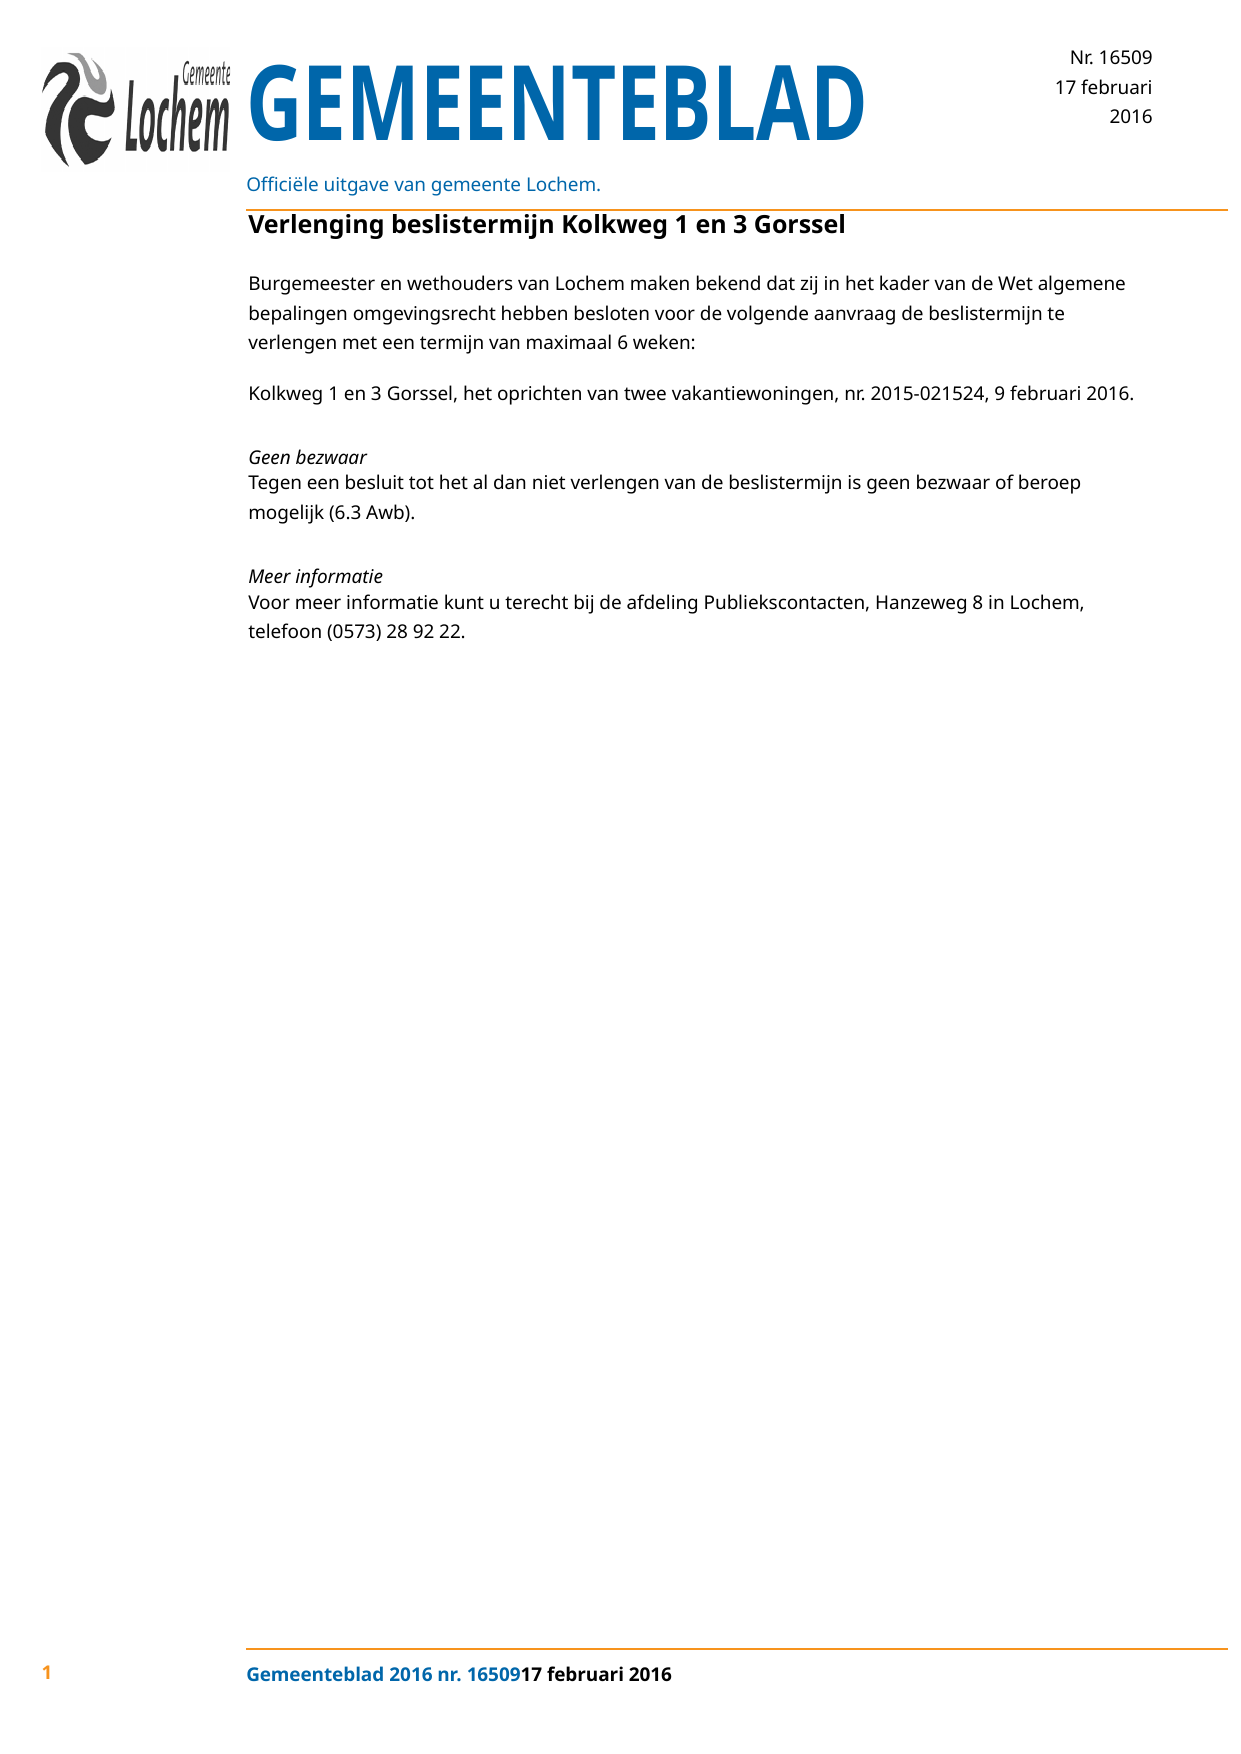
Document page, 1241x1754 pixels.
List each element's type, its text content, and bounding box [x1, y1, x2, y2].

text Burgemeester en wethouders van Lochem maken bekend dat zij in het kader van de Wet algemene bepalingen omgevingsrecht hebben besloten voor de volgende aanvraag de beslistermijn te verlengen met een termijn van maximaal 6 weken: [248, 270, 1152, 355]
text Tegen een besluit tot het al dan niet verlengen van de beslistermijn is geen bezwaar of beroep mogelijk (6.3 Awb). [248, 469, 1152, 525]
text Kolkweg 1 en 3 Gorssel, het oprichten van twee vakantiewoningen, nr. 2015-021524, 9 februari 2016. [248, 380, 1152, 406]
text Verlenging beslistermijn Kolkweg 1 en 3 Gorssel [248, 211, 1152, 241]
picture [41, 47, 231, 172]
text Voor meer informatie kunt u terecht bij de afdeling Publiekscontacten, Hanzeweg 8 in Lochem, telefoon (0573) 28 92 22. [248, 589, 1152, 644]
text Meer informatie [248, 563, 1152, 589]
text Geen bezwaar [248, 444, 1152, 469]
